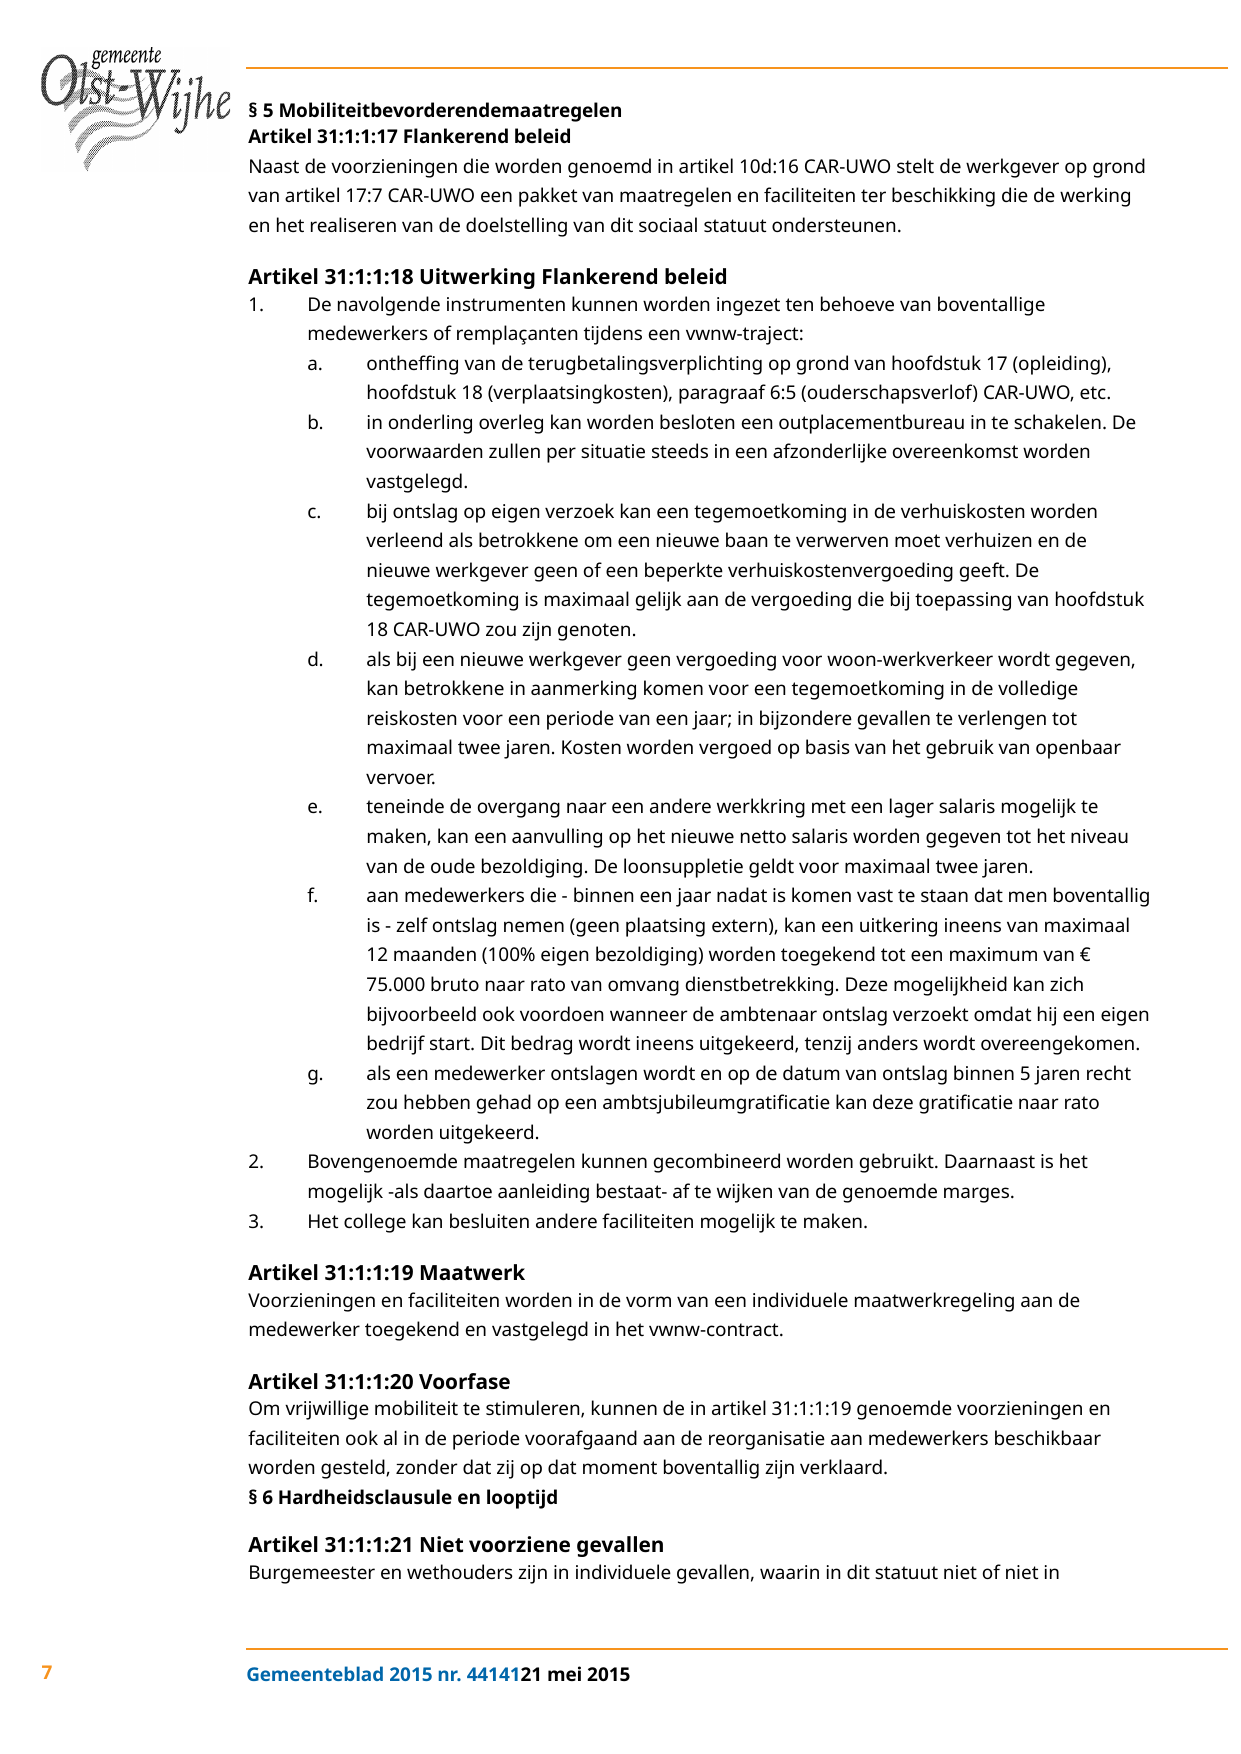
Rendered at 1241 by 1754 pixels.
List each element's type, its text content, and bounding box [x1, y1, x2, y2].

text Artikel 31:1:1:21 Niet voorziene gevallen [248, 1531, 1152, 1559]
text Artikel 31:1:1:20 Voorfase [248, 1367, 1152, 1395]
text Om vrijwillige mobiliteit te stimuleren, kunnen de in artikel 31:1:1:19 genoemde voorzieningen en faciliteiten ook al in de periode voorafgaand aan de reorganisatie aan medewerkers beschikbaar worden gesteld, zonder dat zij op dat moment boventallig zijn verklaard. [248, 1395, 1152, 1480]
list Het college kan besluiten andere faciliteiten mogelijk te maken. [248, 1208, 1152, 1234]
text Naast de voorzieningen die worden genoemd in artikel 10d:16 CAR-UWO stelt de werkgever op grond van artikel 17:7 CAR-UWO een pakket van maatregelen en faciliteiten ter beschikking die de werking en het realiseren van de doelstelling van dit sociaal statuut ondersteunen. [248, 153, 1152, 238]
list De navolgende instrumenten kunnen worden ingezet ten behoeve van boventallige medewerkers of remplaçanten tijdens een vwnw-traject: [248, 291, 1152, 346]
text § 5 Mobiliteitbevorderendemaatregelen [248, 95, 1152, 123]
text Burgemeester en wethouders zijn in individuele gevallen, waarin in dit statuut niet of niet in [248, 1559, 1152, 1585]
list als bij een nieuwe werkgever geen vergoeding voor woon-werkverkeer wordt gegeven, kan betrokkene in aanmerking komen voor een tegemoetkoming in de volledige reiskosten voor een periode van een jaar; in bijzondere gevallen te verlengen tot maximaal twee jaren. Kosten worden vergoed op basis van het gebruik van openbaar vervoer. [307, 646, 1152, 790]
list als een medewerker ontslagen wordt en op de datum van ontslag binnen 5 jaren recht zou hebben gehad op een ambtsjubileumgratificatie kan deze gratificatie naar rato worden uitgekeerd. [307, 1060, 1152, 1145]
list ontheffing van de terugbetalingsverplichting op grond van hoofdstuk 17 (opleiding), hoofdstuk 18 (verplaatsingkosten), paragraaf 6:5 (ouderschapsverlof) CAR-UWO, etc. [307, 350, 1152, 405]
list bij ontslag op eigen verzoek kan een tegemoetkoming in de verhuiskosten worden verleend als betrokkene om een nieuwe baan te verwerven moet verhuizen en de nieuwe werkgever geen of een beperkte verhuiskostenvergoeding geeft. De tegemoetkoming is maximaal gelijk aan de vergoeding die bij toepassing van hoofdstuk 18 CAR-UWO zou zijn genoten. [307, 498, 1152, 642]
text Artikel 31:1:1:18 Uitwerking Flankerend beleid [248, 262, 1152, 291]
text Artikel 31:1:1:17 Flankerend beleid [248, 123, 1152, 149]
picture [41, 47, 231, 172]
list aan medewerkers die - binnen een jaar nadat is komen vast te staan dat men boventallig is - zelf ontslag nemen (geen plaatsing extern), kan een uitkering ineens van maximaal 12 maanden (100% eigen bezoldiging) worden toegekend tot een maximum van € 75.000 bruto naar rato van omvang dienstbetrekking. Deze mogelijkheid kan zich bijvoorbeeld ook voordoen wanneer de ambtenaar ontslag verzoekt omdat hij een eigen bedrijf start. Dit bedrag wordt ineens uitgekeerd, tenzij anders wordt overeengekomen. [307, 882, 1152, 1056]
text § 6 Hardheidsclausule en looptijd [248, 1484, 1152, 1510]
text Artikel 31:1:1:19 Maatwerk [248, 1258, 1152, 1287]
list Bovengenoemde maatregelen kunnen gecombineerd worden gebruikt. Daarnaast is het mogelijk -als daartoe aanleiding bestaat- af te wijken van de genoemde marges. [248, 1149, 1152, 1204]
list teneinde de overgang naar een andere werkkring met een lager salaris mogelijk te maken, kan een aanvulling op het nieuwe netto salaris worden gegeven tot het niveau van de oude bezoldiging. De loonsuppletie geldt voor maximaal twee jaren. [307, 794, 1152, 879]
text Voorzieningen en faciliteiten worden in de vorm van een individuele maatwerkregeling aan de medewerker toegekend en vastgelegd in het vwnw-contract. [248, 1287, 1152, 1342]
list in onderling overleg kan worden besloten een outplacementbureau in te schakelen. De voorwaarden zullen per situatie steeds in een afzonderlijke overeenkomst worden vastgelegd. [307, 409, 1152, 494]
